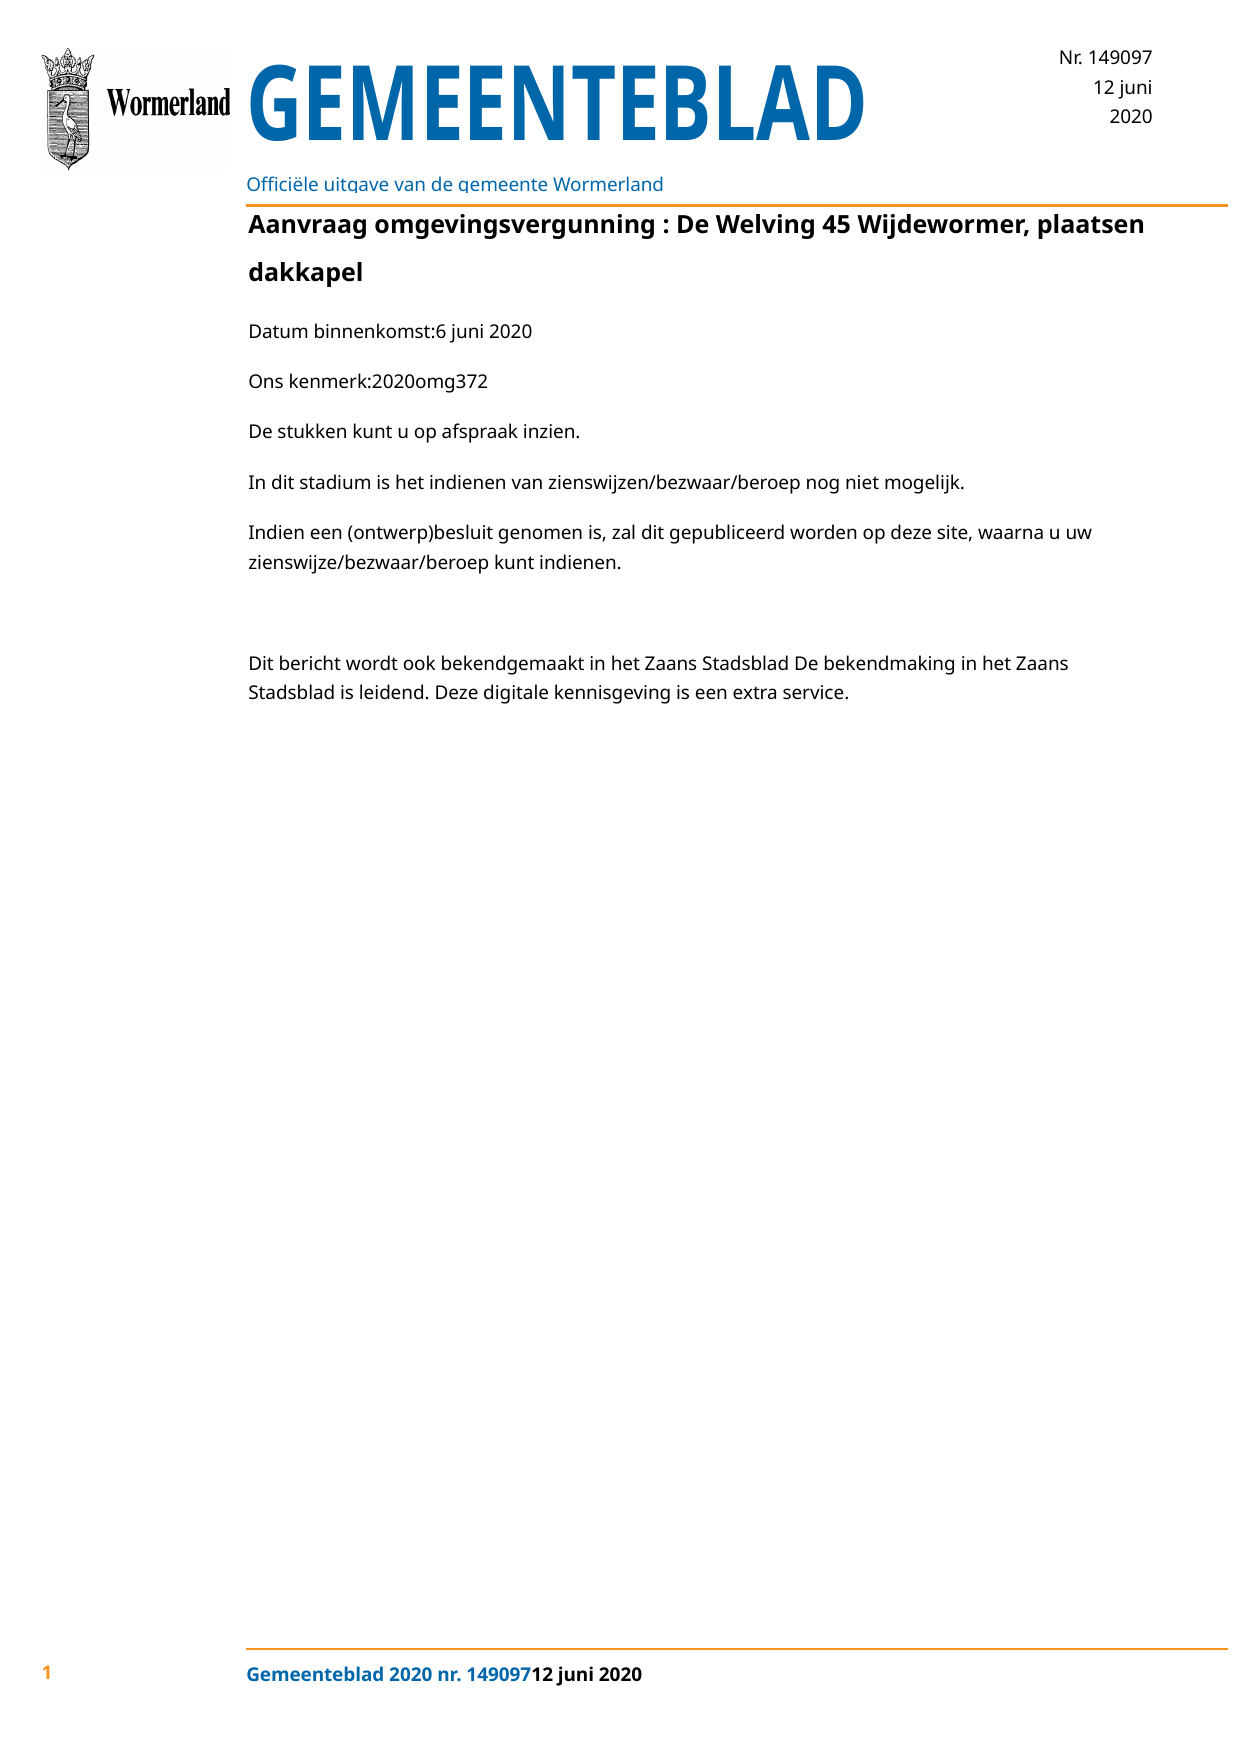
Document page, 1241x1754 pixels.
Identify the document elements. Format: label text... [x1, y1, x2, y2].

text De stukken kunt u op afspraak inzien. [248, 419, 1152, 444]
text Ons kenmerk:2020omg372 [248, 368, 1152, 394]
picture [41, 47, 231, 172]
text In dit stadium is het indienen van zienswijzen/bezwaar/beroep nog niet mogelijk. [248, 469, 1152, 495]
text Dit bericht wordt ook bekendgemaakt in het Zaans Stadsblad De bekendmaking in het Zaans Stadsblad is leidend. Deze digitale kennisgeving is een extra service. [248, 650, 1152, 705]
text Aanvraag omgevingsvergunning : De Welving 45 Wijdewormer, plaatsen dakkapel [248, 207, 1152, 288]
text Datum binnenkomst:6 juni 2020 [248, 318, 1152, 344]
text Indien een (ontwerp)besluit genomen is, zal dit gepubliceerd worden op deze site, waarna u uw zienswijze/bezwaar/beroep kunt indienen. [248, 519, 1152, 575]
